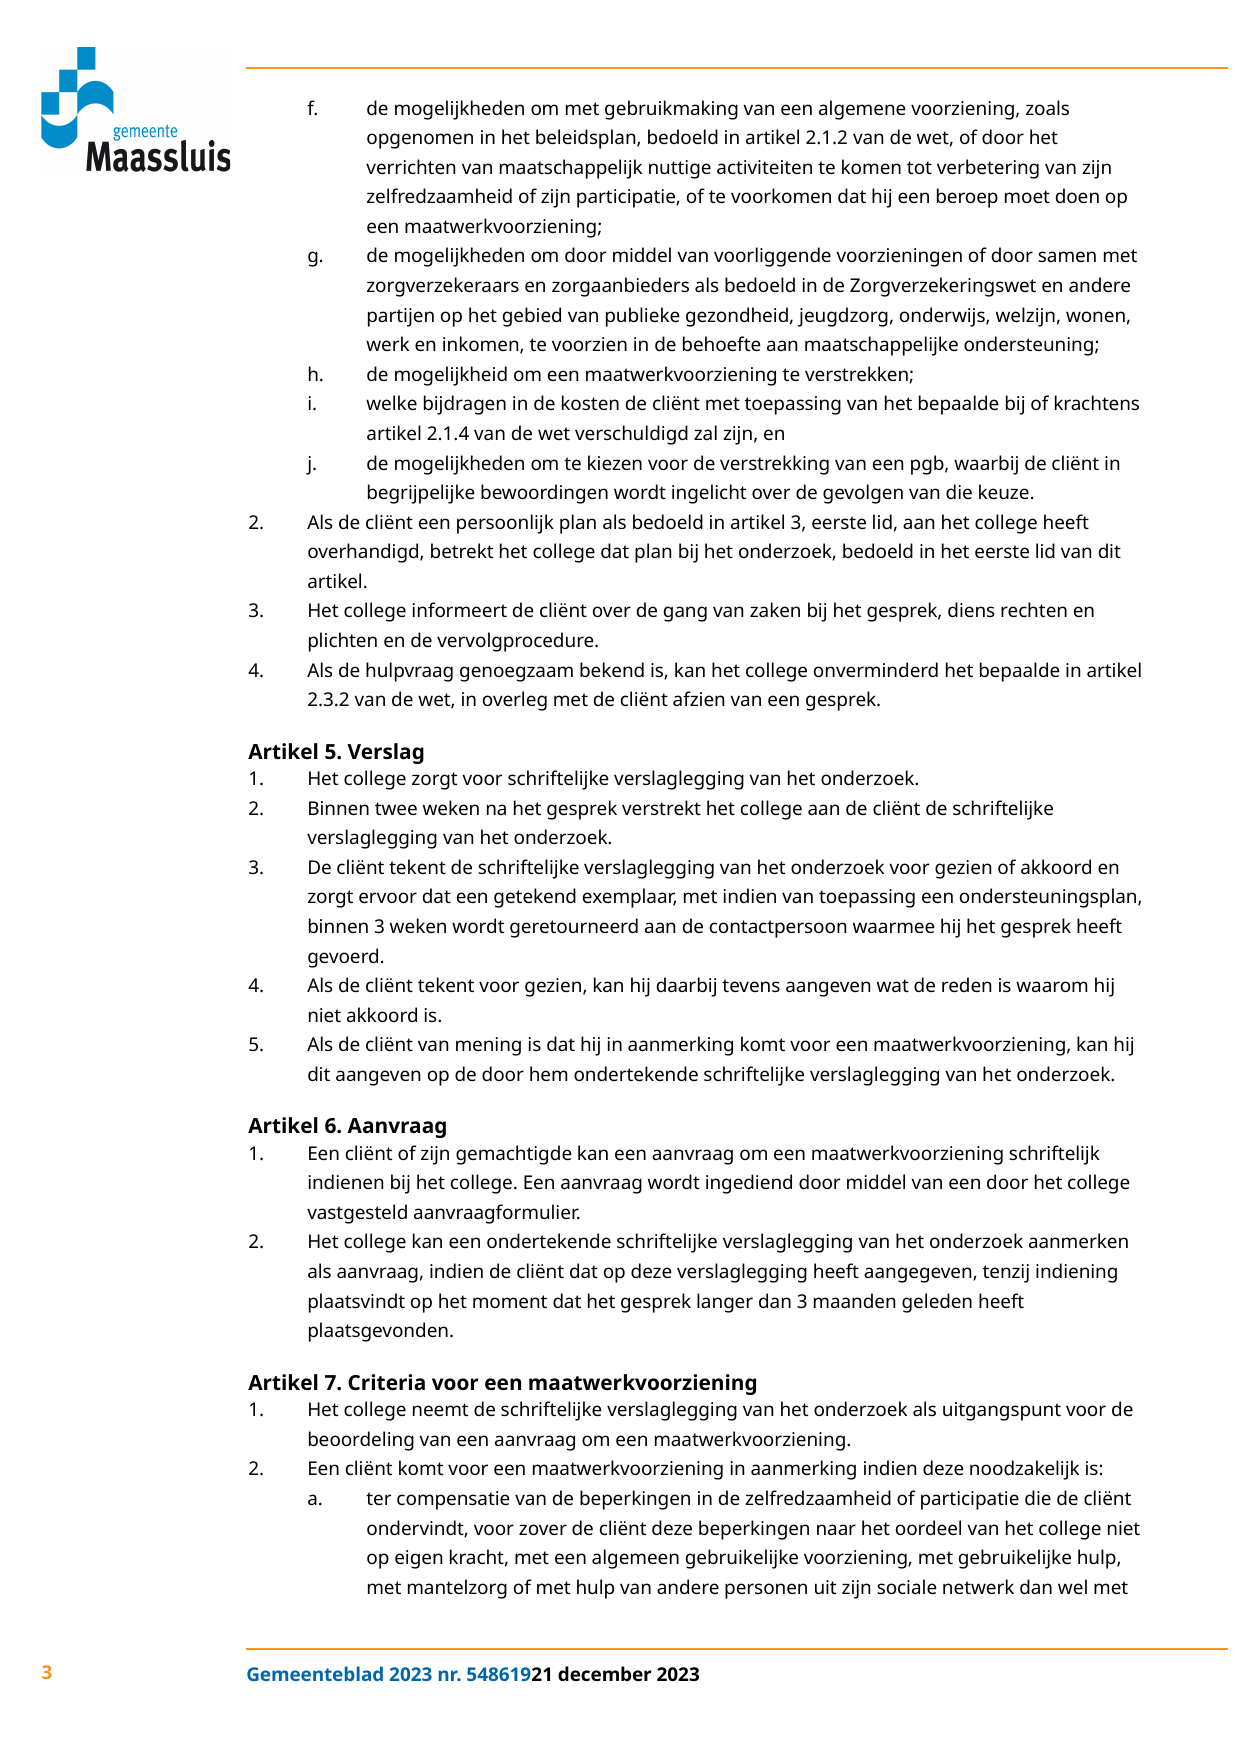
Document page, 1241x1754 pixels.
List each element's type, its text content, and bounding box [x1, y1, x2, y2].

list Een cliënt komt voor een maatwerkvoorziening in aanmerking indien deze noodzakelijk is: [248, 1456, 1152, 1481]
list De cliënt tekent de schriftelijke verslaglegging van het onderzoek voor gezien of akkoord en zorgt ervoor dat een getekend exemplaar, met indien van toepassing een ondersteuningsplan, binnen 3 weken wordt geretourneerd aan de contactpersoon waarmee hij het gesprek heeft gevoerd. [248, 854, 1152, 968]
list de mogelijkheden om door middel van voorliggende voorzieningen of door samen met zorgverzekeraars en zorgaanbieders als bedoeld in de Zorgverzekeringswet en andere partijen op het gebied van publieke gezondheid, jeugdzorg, onderwijs, welzijn, wonen, werk en inkomen, te voorzien in de behoefte aan maatschappelijke ondersteuning; [307, 243, 1152, 357]
picture [41, 47, 231, 172]
list Het college kan een ondertekende schriftelijke verslaglegging van het onderzoek aanmerken als aanvraag, indien de cliënt dat op deze verslaglegging heeft aangegeven, tenzij indiening plaatsvindt op het moment dat het gesprek langer dan 3 maanden geleden heeft plaatsgevonden. [248, 1229, 1152, 1343]
list Het college neemt de schriftelijke verslaglegging van het onderzoek als uitgangspunt voor de beoordeling van een aanvraag om een maatwerkvoorziening. [248, 1396, 1152, 1452]
list Als de cliënt van mening is dat hij in aanmerking komt voor een maatwerkvoorziening, kan hij dit aangeven op de door hem ondertekende schriftelijke verslaglegging van het onderzoek. [248, 1032, 1152, 1087]
text Artikel 7. Criteria voor een maatwerkvoorziening [248, 1368, 1152, 1396]
list Als de cliënt tekent voor gezien, kan hij daarbij tevens aangeven wat de reden is waarom hij niet akkoord is. [248, 972, 1152, 1028]
list Als de hulpvraag genoegzaam bekend is, kan het college onverminderd het bepaalde in artikel 2.3.2 van de wet, in overleg met de cliënt afzien van een gesprek. [248, 657, 1152, 712]
list de mogelijkheid om een maatwerkvoorziening te verstrekken; [307, 361, 1152, 387]
list welke bijdragen in de kosten de cliënt met toepassing van het bepaalde bij of krachtens artikel 2.1.4 van de wet verschuldigd zal zijn, en [307, 391, 1152, 446]
list Binnen twee weken na het gesprek verstrekt het college aan de cliënt de schriftelijke verslaglegging van het onderzoek. [248, 795, 1152, 850]
list Het college zorgt voor schriftelijke verslaglegging van het onderzoek. [248, 765, 1152, 791]
list Als de cliënt een persoonlijk plan als bedoeld in artikel 3, eerste lid, aan het college heeft overhandigd, betrekt het college dat plan bij het onderzoek, bedoeld in het eerste lid van dit artikel. [248, 509, 1152, 594]
text Artikel 6. Aanvraag [248, 1112, 1152, 1140]
list ter compensatie van de beperkingen in de zelfredzaamheid of participatie die de cliënt ondervindt, voor zover de cliënt deze beperkingen naar het oordeel van het college niet op eigen kracht, met een algemeen gebruikelijke voorziening, met gebruikelijke hulp, met mantelzorg of met hulp van andere personen uit zijn sociale netwerk dan wel met [307, 1485, 1152, 1599]
list Het college informeert de cliënt over de gang van zaken bij het gesprek, diens rechten en plichten en de vervolgprocedure. [248, 598, 1152, 653]
picture [41, 47, 77, 92]
list de mogelijkheden om met gebruikmaking van een algemene voorziening, zoals opgenomen in het beleidsplan, bedoeld in artikel 2.1.2 van de wet, of door het verrichten van maatschappelijk nuttige activiteiten te komen tot verbetering van zijn zelfredzaamheid of zijn participatie, of te voorkomen dat hij een beroep moet doen op een maatwerkvoorziening; [307, 95, 1152, 239]
list Een cliënt of zijn gemachtigde kan een aanvraag om een maatwerkvoorziening schriftelijk indienen bij het college. Een aanvraag wordt ingediend door middel van een door het college vastgesteld aanvraagformulier. [248, 1140, 1152, 1225]
text Artikel 5. Verslag [248, 737, 1152, 765]
list de mogelijkheden om te kiezen voor de verstrekking van een pgb, waarbij de cliënt in begrijpelijke bewoordingen wordt ingelicht over de gevolgen van die keuze. [307, 450, 1152, 505]
